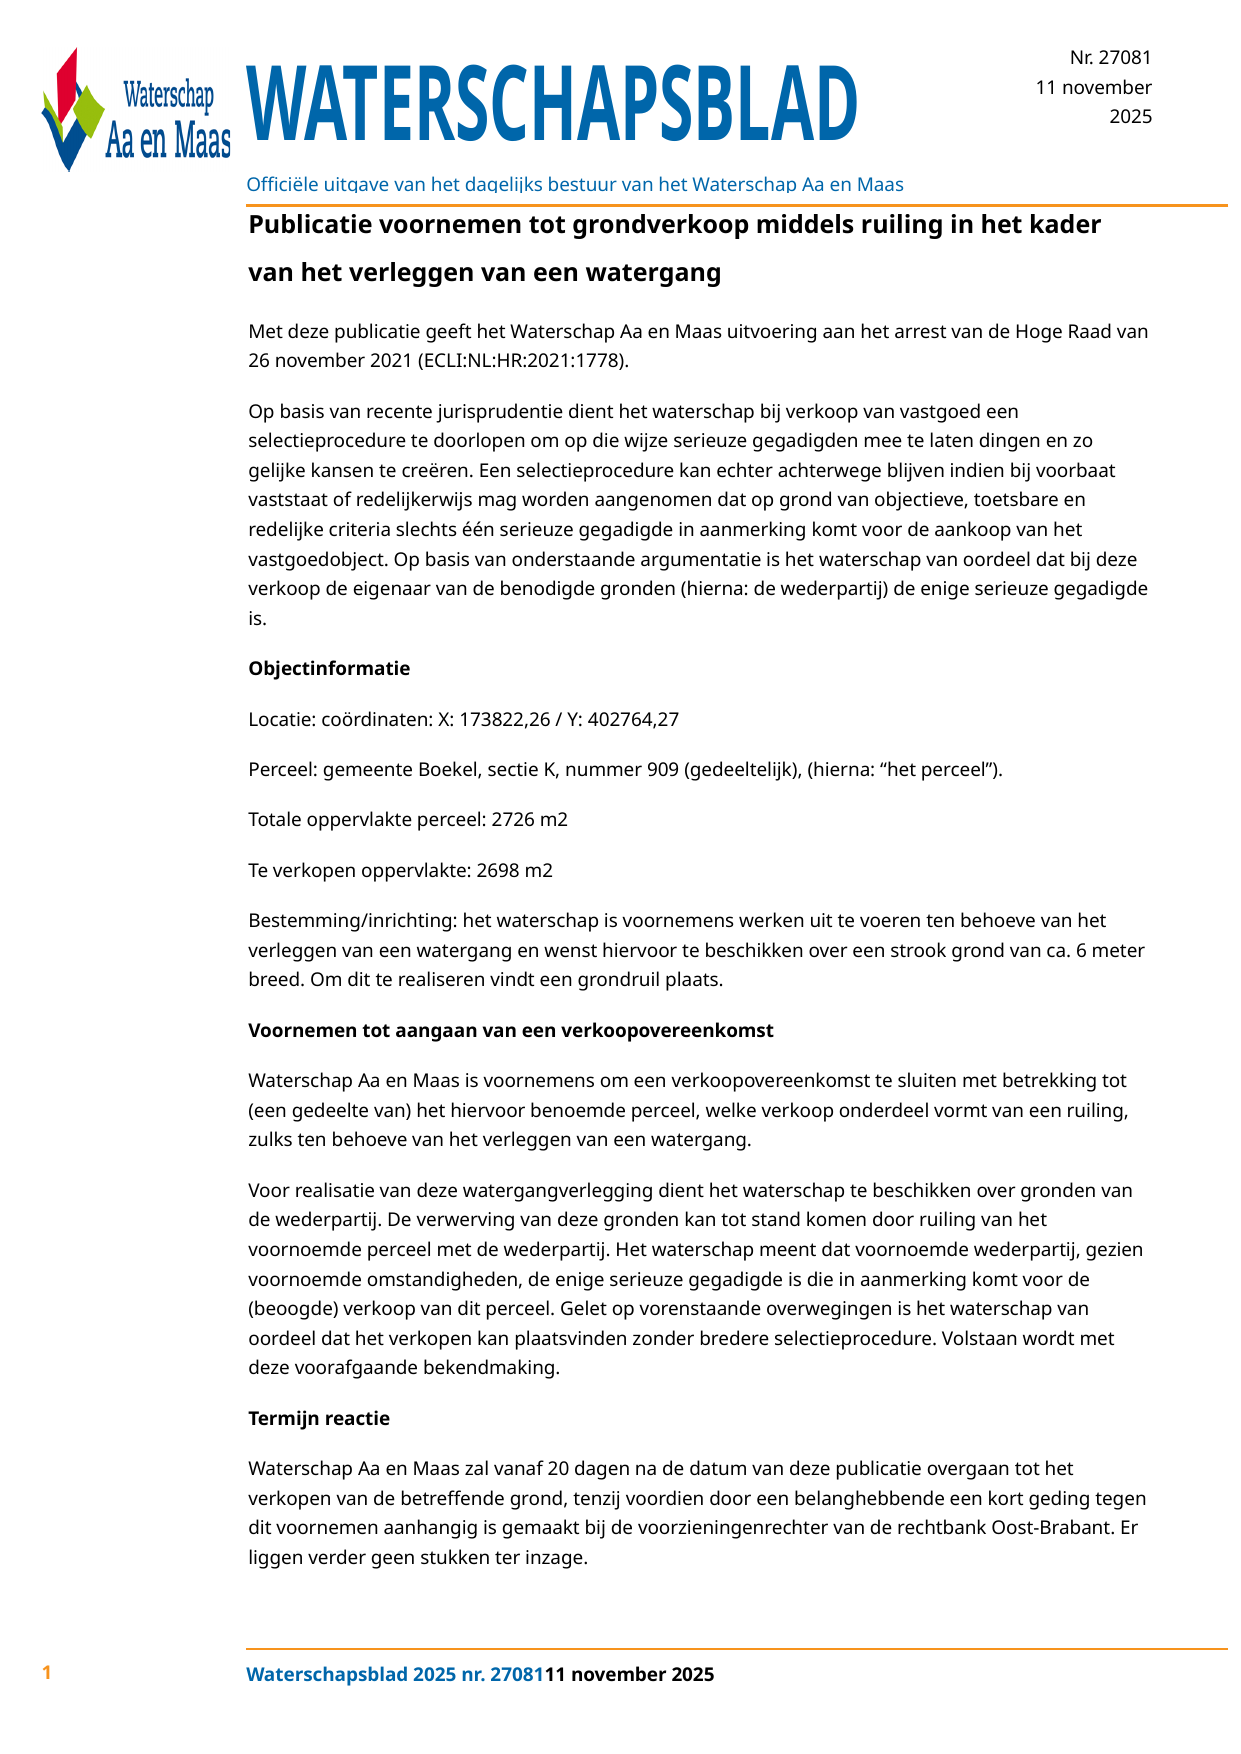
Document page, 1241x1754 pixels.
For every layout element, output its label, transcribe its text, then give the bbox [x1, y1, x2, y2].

text Publicatie voornemen tot grondverkoop middels ruiling in het kader van het verleggen van een watergang [248, 207, 1152, 288]
text Te verkopen oppervlakte: 2698 m2 [248, 857, 1152, 883]
text Met deze publicatie geeft het Waterschap Aa en Maas uitvoering aan het arrest van de Hoge Raad van 26 november 2021 (ECLI:NL:HR:2021:1778). [248, 318, 1152, 373]
text Voor realisatie van deze watergangverlegging dient het waterschap te beschikken over gronden van de wederpartij. De verwerving van deze gronden kan tot stand komen door ruiling van het voornoemde perceel met de wederpartij. Het waterschap meent dat voornoemde wederpartij, gezien voornoemde omstandigheden, de enige serieuze gegadigde is die in aanmerking komt voor de (beoogde) verkoop van dit perceel. Gelet op vorenstaande overwegingen is het waterschap van oordeel dat het verkopen kan plaatsvinden zonder bredere selectieprocedure. Volstaan wordt met deze voorafgaande bekendmaking. [248, 1177, 1152, 1380]
text Bestemming/inrichting: het waterschap is voornemens werken uit te voeren ten behoeve van het verleggen van een watergang en wenst hiervoor te beschikken over een strook grond van ca. 6 meter breed. Om dit te realiseren vindt een grondruil plaats. [248, 907, 1152, 992]
text Locatie: coördinaten: X: 173822,26 / Y: 402764,27 [248, 706, 1152, 732]
text Perceel: gemeente Boekel, sectie K, nummer 909 (gedeeltelijk), (hierna: “het perceel”). [248, 756, 1152, 782]
picture [41, 47, 231, 172]
text Waterschap Aa en Maas is voornemens om een verkoopovereenkomst te sluiten met betrekking tot (een gedeelte van) het hiervoor benoemde perceel, welke verkoop onderdeel vormt van een ruiling, zulks ten behoeve van het verleggen van een watergang. [248, 1067, 1152, 1152]
text Waterschap Aa en Maas zal vanaf 20 dagen na de datum van deze publicatie overgaan tot het verkopen van de betreffende grond, tenzij voordien door een belanghebbende een kort geding tegen dit voornemen aanhangig is gemaakt bij de voorzieningenrechter van de rechtbank Oost-Brabant. Er liggen verder geen stukken ter inzage. [248, 1455, 1152, 1570]
text Termijn reactie [248, 1405, 1152, 1431]
text Op basis van recente jurisprudentie dient het waterschap bij verkoop van vastgoed een selectieprocedure te doorlopen om op die wijze serieuze gegadigden mee te laten dingen en zo gelijke kansen te creëren. Een selectieprocedure kan echter achterwege blijven indien bij voorbaat vaststaat of redelijkerwijs mag worden aangenomen dat op grond van objectieve, toetsbare en redelijke criteria slechts één serieuze gegadigde in aanmerking komt voor de aankoop van het vastgoedobject. Op basis van onderstaande argumentatie is het waterschap van oordeel dat bij deze verkoop de eigenaar van de benodigde gronden (hierna: de wederpartij) de enige serieuze gegadigde is. [248, 398, 1152, 631]
text Voornemen tot aangaan van een verkoopovereenkomst [248, 1017, 1152, 1043]
text Totale oppervlakte perceel: 2726 m2 [248, 807, 1152, 832]
text Objectinformatie [248, 655, 1152, 681]
